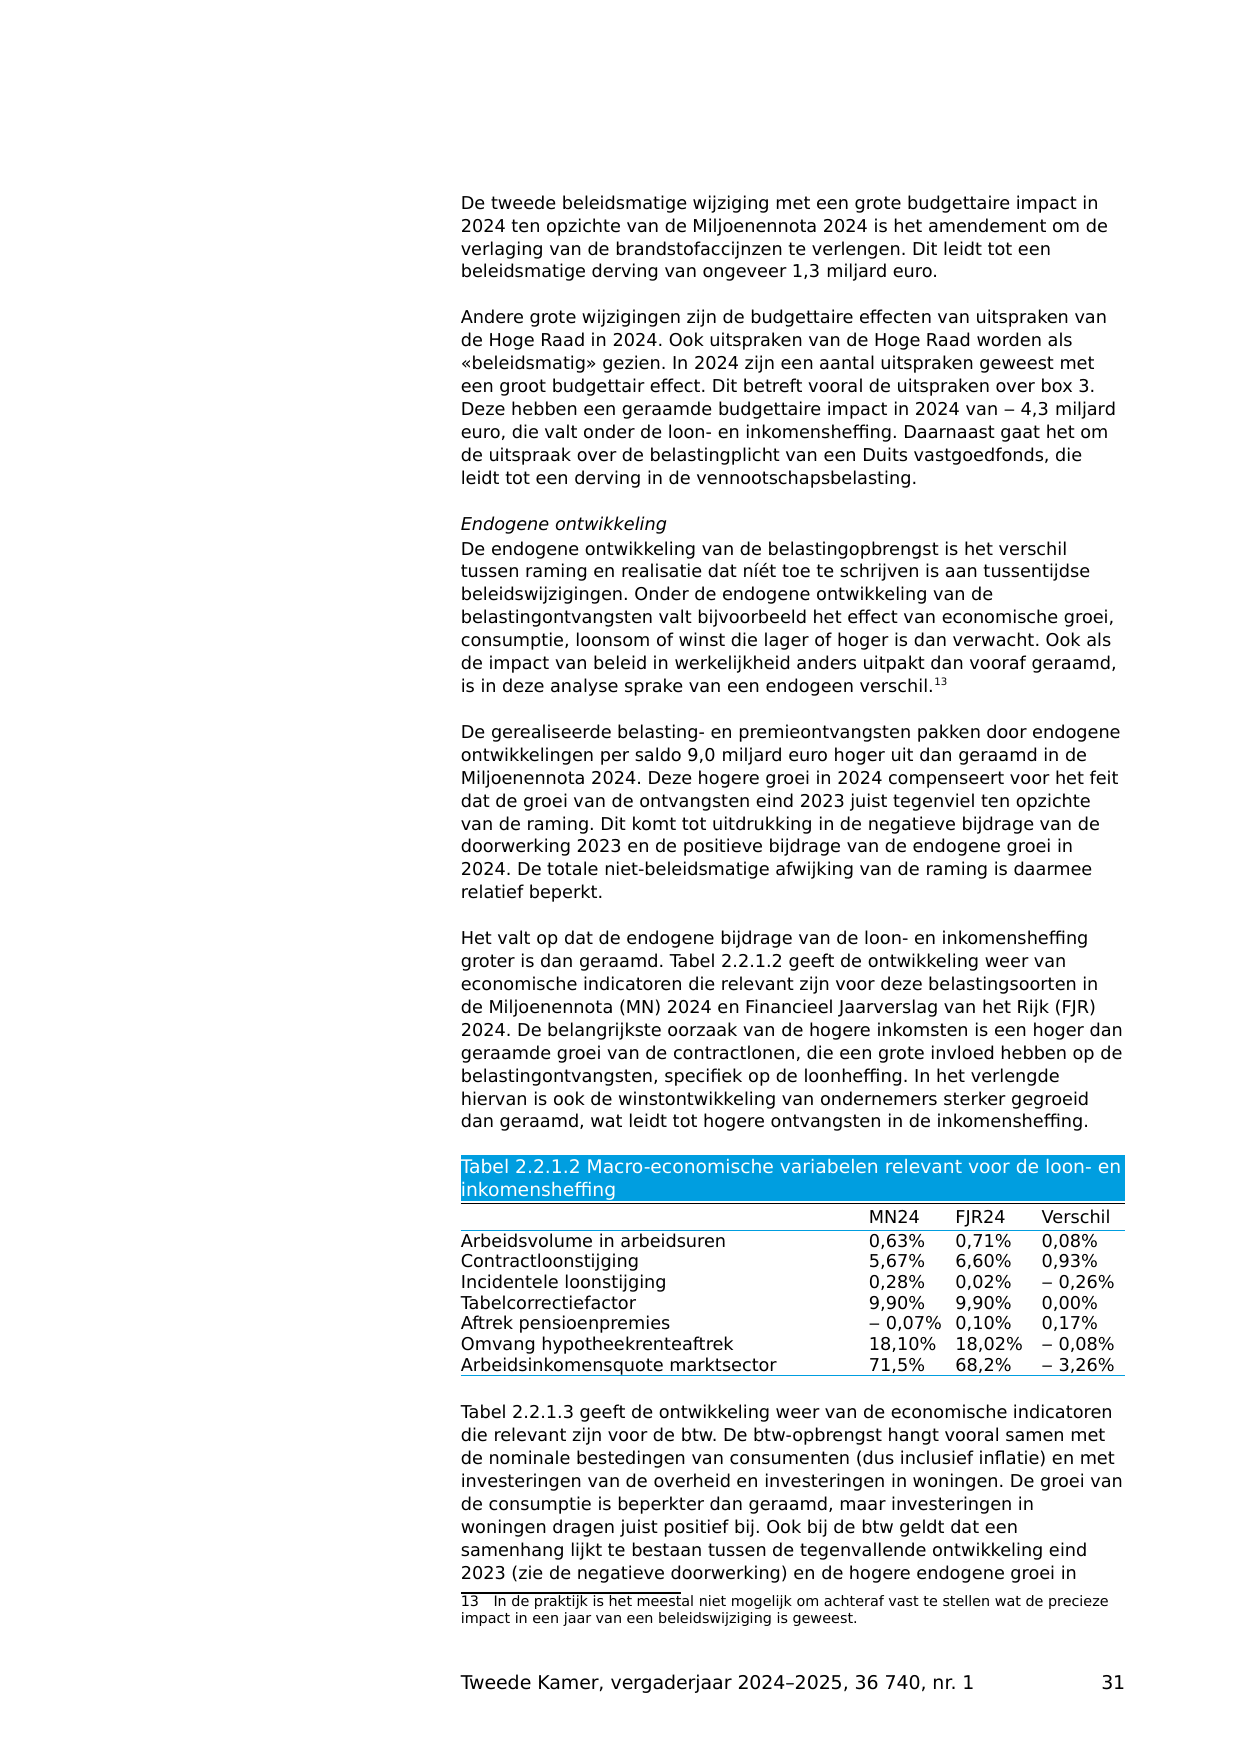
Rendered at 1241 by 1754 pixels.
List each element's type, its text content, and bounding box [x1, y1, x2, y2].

table_cell 0,02% [952, 1272, 1038, 1293]
table_cell 0,10% [952, 1313, 1038, 1334]
text De tweede beleidsmatige wijziging met een grote budgettaire impact in 2024 ten opzichte van de Miljoenennota 2024 is het amendement om de verlaging van de brandstofaccijnzen te verlengen. Dit leidt tot een beleidsmatige derving van ongeveer 1,3 miljard euro. [461, 191, 1125, 282]
table_cell 71,5% [866, 1355, 952, 1375]
text De gerealiseerde belasting- en premieontvangsten pakken door endogene ontwikkelingen per saldo 9,0 miljard euro hoger uit dan geraamd in de Miljoenennota 2024. Deze hogere groei in 2024 compenseert voor het feit dat de groei van de ontvangsten eind 2023 juist tegenviel ten opzichte van de raming. Dit komt tot uitdrukking in de negatieve bijdrage van de doorwerking 2023 en de positieve bijdrage van de endogene groei in 2024. De totale niet-beleidsmatige afwijking van de raming is daarmee relatief beperkt. [461, 720, 1125, 903]
text Endogene ontwikkeling [461, 512, 1125, 534]
table_cell Arbeidsinkomensquote marktsector [461, 1355, 866, 1375]
table_cell 0,63% [866, 1231, 952, 1251]
table_cell 18,02% [952, 1334, 1038, 1354]
text Tabel 2.2.1.3 geeft de ontwikkeling weer van de economische indicatoren die relevant zijn voor de btw. De btw-opbrengst hangt vooral samen met de nominale bestedingen van consumenten (dus inclusief inflatie) en met investeringen van de overheid en investeringen in woningen. De groei van de consumptie is beperkter dan geraamd, maar investeringen in woningen dragen juist positief bij. Ook bij de btw geldt dat een samenhang lijkt te bestaan tussen de tegenvallende ontwikkeling eind 2023 (zie de negatieve doorwerking) en de hogere endogene groei in [461, 1401, 1125, 1584]
table_cell ‒ 0,26% [1039, 1272, 1125, 1293]
table_cell 6,60% [952, 1251, 1038, 1272]
table_cell 0,28% [866, 1272, 952, 1293]
table_cell ‒ 3,26% [1039, 1355, 1125, 1375]
table_cell Aftrek pensioenpremies [461, 1313, 866, 1334]
table_cell 0,08% [1039, 1231, 1125, 1251]
table_cell ‒ 0,08% [1039, 1334, 1125, 1354]
table_cell FJR24 [952, 1204, 1038, 1230]
table_cell 0,17% [1039, 1313, 1125, 1334]
table_cell 9,90% [866, 1293, 952, 1313]
table_cell 9,90% [952, 1293, 1038, 1313]
table_cell Contractloonstijging [461, 1251, 866, 1272]
table_cell 68,2% [952, 1355, 1038, 1375]
table_cell 0,00% [1039, 1293, 1125, 1313]
text Het valt op dat de endogene bijdrage van de loon- en inkomensheffing groter is dan geraamd. Tabel 2.2.1.2 geeft de ontwikkeling weer van economische indicatoren die relevant zijn voor deze belastingsoorten in de Miljoenennota (MN) 2024 en Financieel Jaarverslag van het Rijk (FJR) 2024. De belangrijkste oorzaak van de hogere inkomsten is een hoger dan geraamde groei van de contractlonen, die een grote invloed hebben op de belastingontvangsten, specifiek op de loonheffing. In het verlengde hiervan is ook de winstontwikkeling van ondernemers sterker gegroeid dan geraamd, wat leidt tot hogere ontvangsten in de inkomensheffing. [461, 926, 1125, 1132]
table_cell MN24 [866, 1204, 952, 1230]
text De endogene ontwikkeling van de belastingopbrengst is het verschil tussen raming en realisatie dat níét toe te schrijven is aan tussentijdse beleidswijzigingen. Onder de endogene ontwikkeling van de belastingontvangsten valt bijvoorbeeld het effect van economische groei, consumptie, loonsom of winst die lager of hoger is dan verwacht. Ook als de impact van beleid in werkelijkheid anders uitpakt dan vooraf geraamd, is in deze analyse sprake van een endogeen verschil. [461, 537, 1125, 697]
table_cell ‒ 0,07% [866, 1313, 952, 1334]
text __In de praktijk is het meestal niet mogelijk om achteraf vast te stellen wat de precieze impact in een jaar van een beleidswijziging is geweest. [461, 1593, 1125, 1627]
table_cell Verschil [1039, 1204, 1125, 1230]
text Andere grote wijzigingen zijn de budgettaire effecten van uitspraken van de Hoge Raad in 2024. Ook uitspraken van de Hoge Raad worden als «beleidsmatig» gezien. In 2024 zijn een aantal uitspraken geweest met een groot budgettair effect. Dit betreft vooral de uitspraken over box 3. Deze hebben een geraamde budgettaire impact in 2024 van ‒ 4,3 miljard euro, die valt onder de loon- en inkomensheffing. Daarnaast gaat het om de uitspraak over de belastingplicht van een Duits vastgoedfonds, die leidt tot een derving in de vennootschapsbelasting. [461, 305, 1125, 489]
table_cell 5,67% [866, 1251, 952, 1272]
table_cell [461, 1204, 866, 1230]
table_cell Incidentele loonstijging [461, 1272, 866, 1293]
table_cell Omvang hypotheekrenteaftrek [461, 1334, 866, 1354]
table_cell Arbeidsvolume in arbeidsuren [461, 1231, 866, 1251]
table_cell 0,93% [1039, 1251, 1125, 1272]
table_cell Tabelcorrectiefactor [461, 1293, 866, 1313]
table_cell 18,10% [866, 1334, 952, 1354]
table_cell 0,71% [952, 1231, 1038, 1251]
